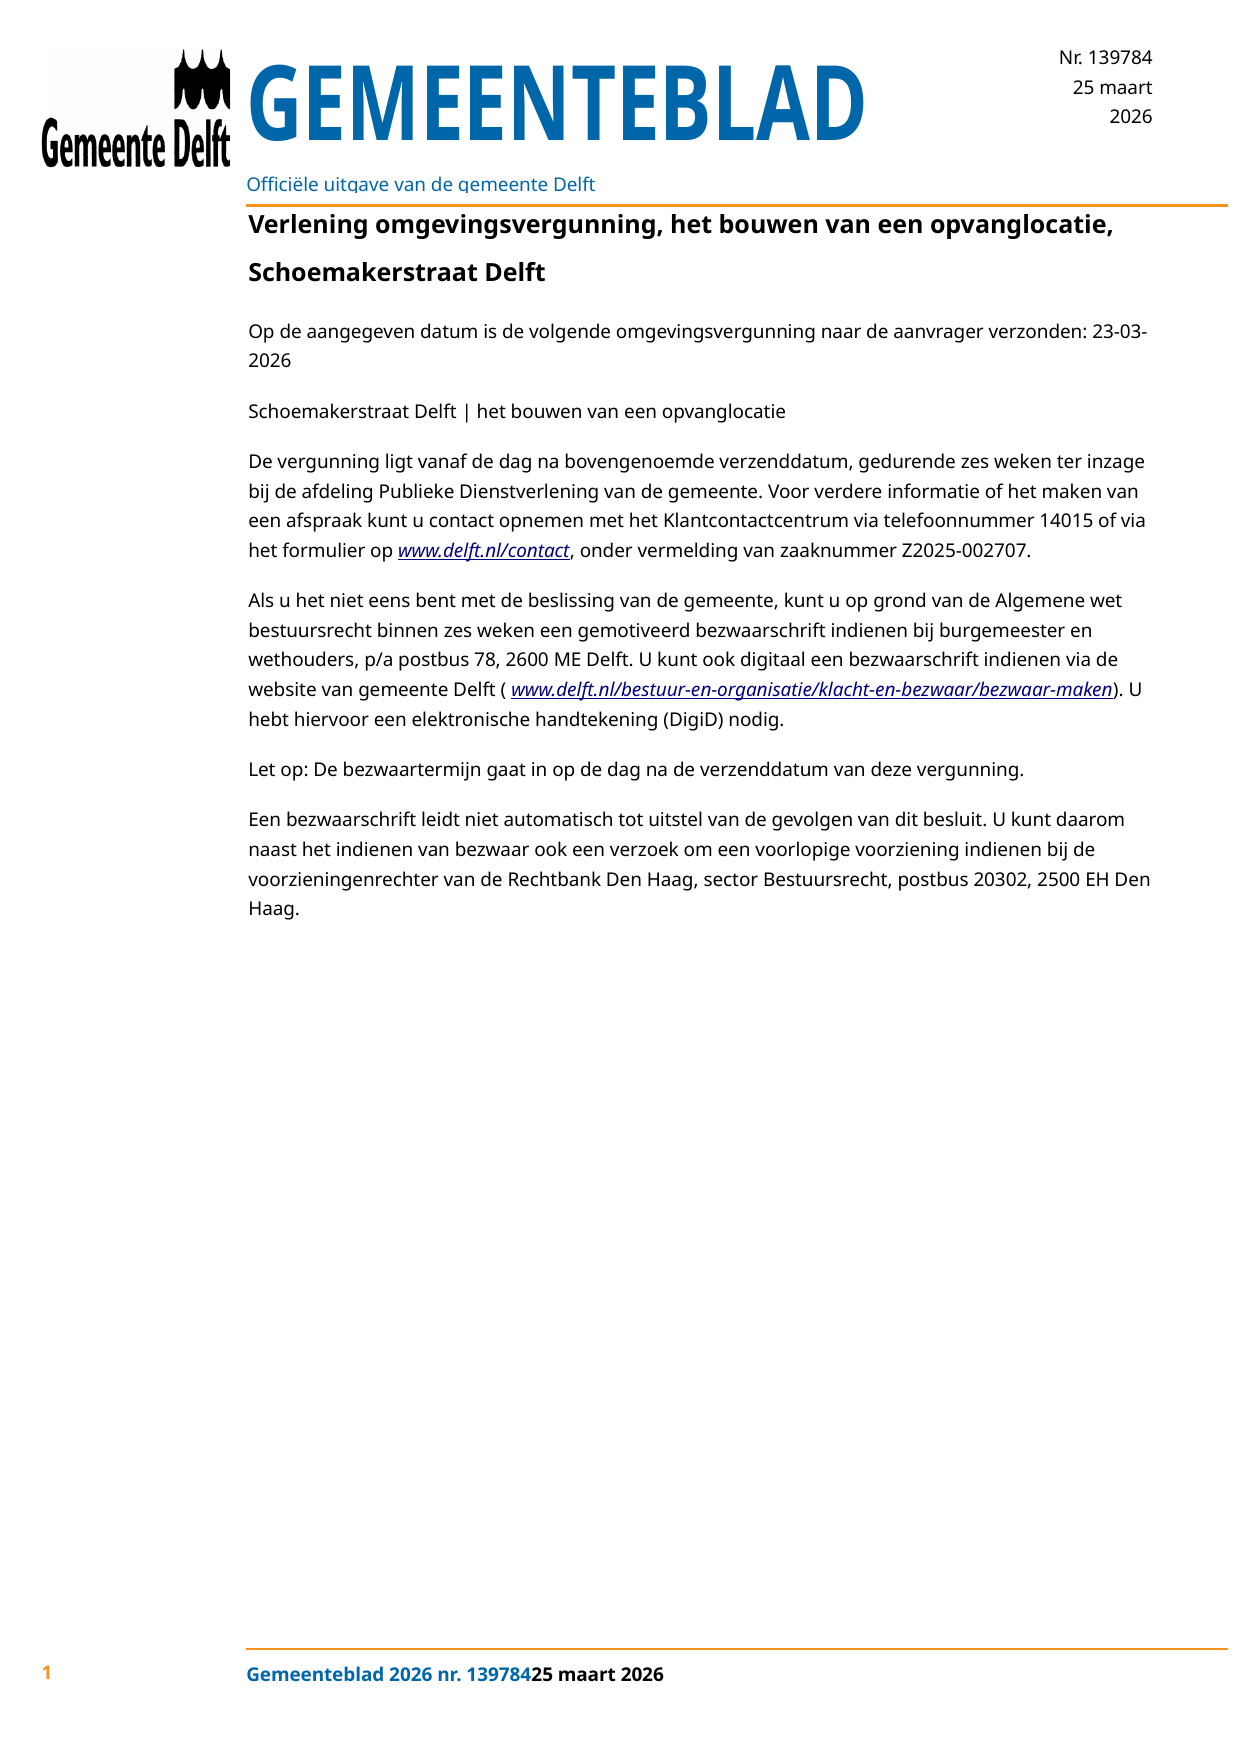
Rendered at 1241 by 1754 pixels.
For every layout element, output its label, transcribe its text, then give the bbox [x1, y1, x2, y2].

text Op de aangegeven datum is de volgende omgevingsvergunning naar de aanvrager verzonden: 23-03-2026 [248, 318, 1152, 373]
text Een bezwaarschrift leidt niet automatisch tot uitstel van de gevolgen van dit besluit. U kunt daarom naast het indienen van bezwaar ook een verzoek om een voorlopige voorziening indienen bij de voorzieningenrechter van de Rechtbank Den Haag, sector Bestuursrecht, postbus 20302, 2500 EH Den Haag. [248, 807, 1152, 921]
text Let op: De bezwaartermijn gaat in op de dag na de verzenddatum van deze vergunning. [248, 756, 1152, 782]
text Als u het niet eens bent met de beslissing van de gemeente, kunt u op grond van de Algemene wet bestuursrecht binnen zes weken een gemotiveerd bezwaarschrift indienen bij burgemeester en wethouders, p/a postbus 78, 2600 ME Delft. U kunt ook digitaal een bezwaarschrift indienen via de website van gemeente Delft ( www.delft.nl/bestuur-en-organisatie/klacht-en-bezwaar/bezwaar-maken). U hebt hiervoor een elektronische handtekening (DigiD) nodig. [248, 587, 1152, 732]
picture [41, 47, 231, 172]
text De vergunning ligt vanaf de dag na bovengenoemde verzenddatum, gedurende zes weken ter inzage bij de afdeling Publieke Dienstverlening van de gemeente. Voor verdere informatie of het maken van een afspraak kunt u contact opnemen met het Klantcontactcentrum via telefoonnummer 14015 of via het formulier op www.delft.nl/contact, onder vermelding van zaaknummer Z2025-002707. [248, 448, 1152, 563]
text Verlening omgevingsvergunning, het bouwen van een opvanglocatie, Schoemakerstraat Delft [248, 207, 1152, 288]
text Schoemakerstraat Delft | het bouwen van een opvanglocatie [248, 398, 1152, 424]
